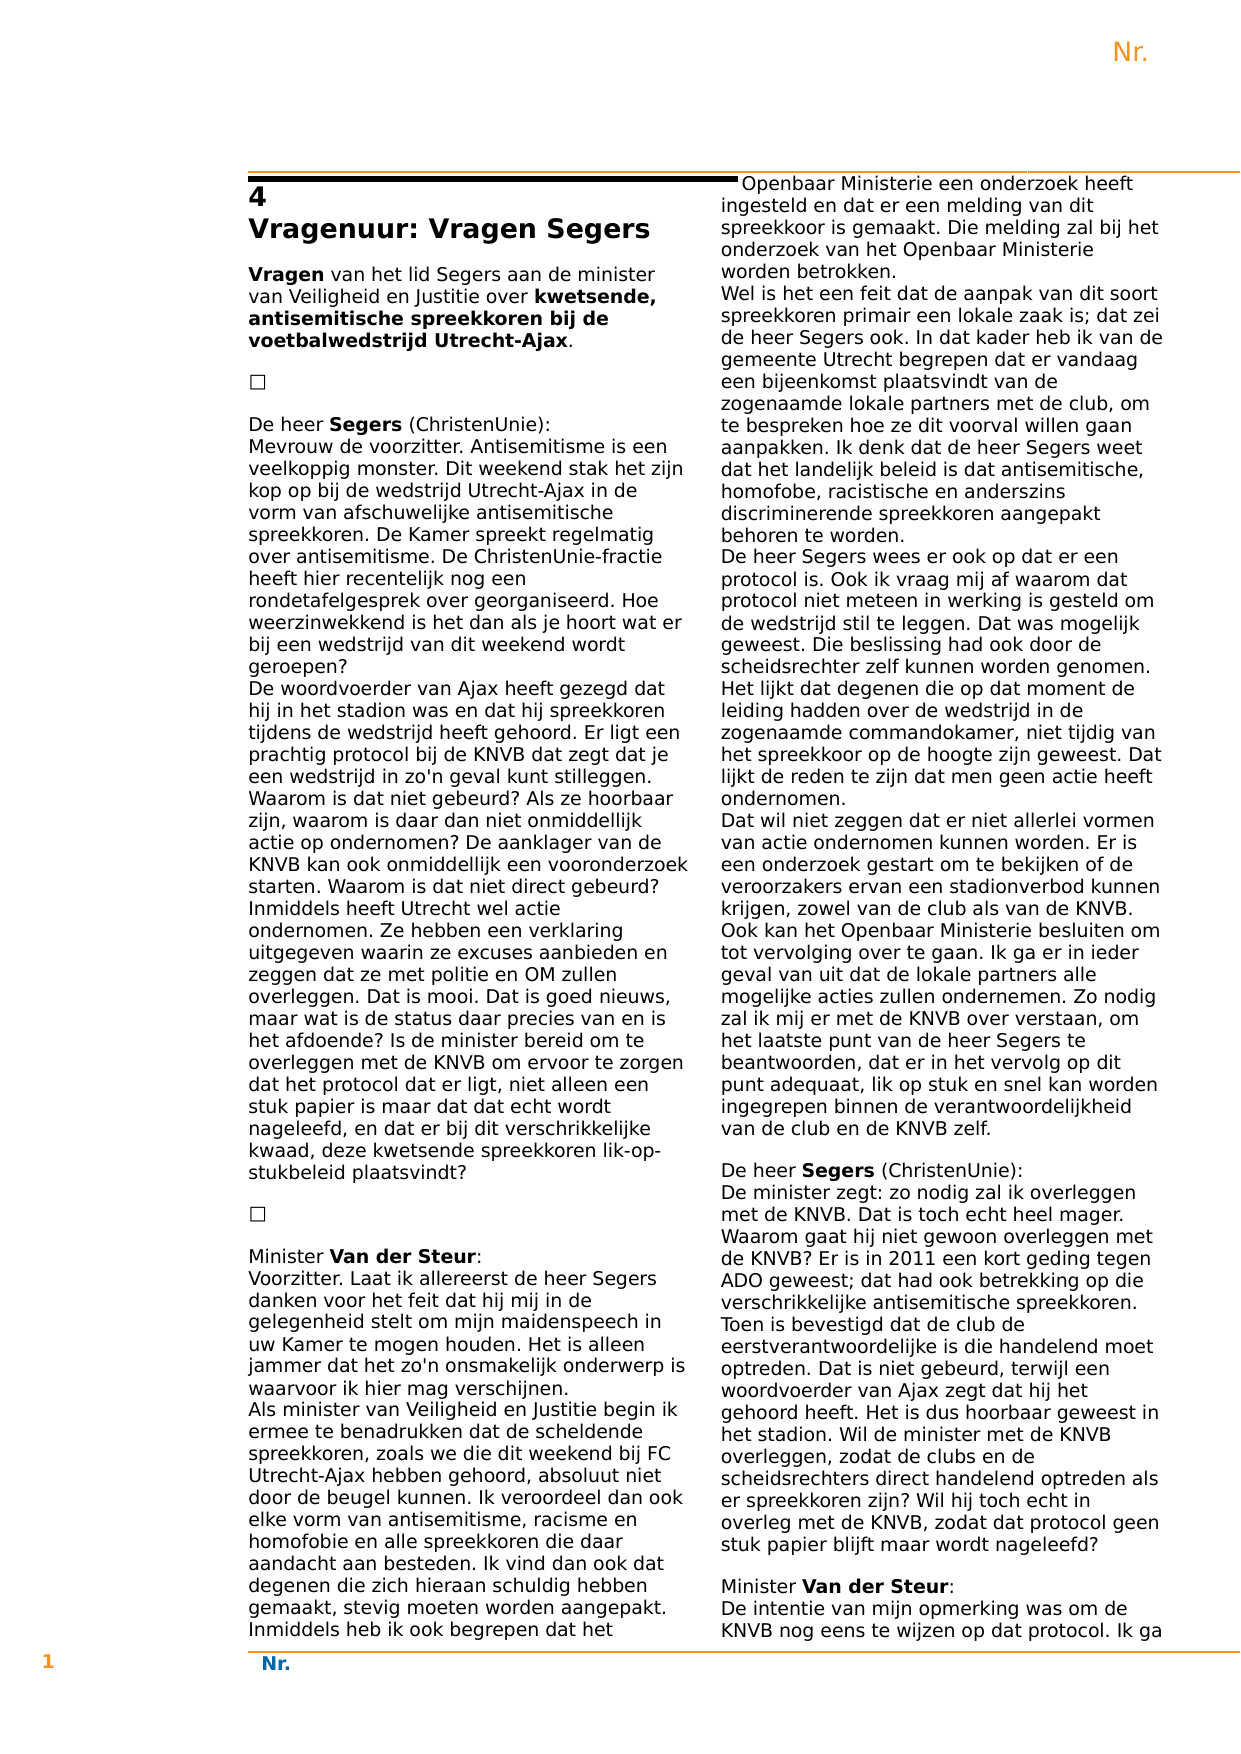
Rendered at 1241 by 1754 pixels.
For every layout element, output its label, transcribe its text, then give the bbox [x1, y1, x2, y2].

text Vragen van het lid Segers aan de minister van Veiligheid en Justitie over kwetsende, antisemitische spreekkoren bij de voetbalwedstrijd Utrecht-Ajax. [248, 264, 691, 352]
text Voorzitter. Laat ik allereerst de heer Segers danken voor het feit dat hij mij in de gelegenheid stelt om mijn maidenspeech in uw Kamer te mogen houden. Het is alleen jammer dat het zo'n onsmakelijk onderwerp is waarvoor ik hier mag verschijnen. [248, 1267, 691, 1399]
text De minister zegt: zo nodig zal ik overleggen met de KNVB. Dat is toch echt heel mager. Waarom gaat hij niet gewoon overleggen met de KNVB? Er is in 2011 een kort geding tegen ADO geweest; dat had ook betrekking op die verschrikkelijke antisemitische spreekkoren. Toen is bevestigd dat de club de eerstverantwoordelijke is die handelend moet optreden. Dat is niet gebeurd, terwijl een woordvoerder van Ajax zegt dat hij het gehoord heeft. Het is dus hoorbaar geweest in het stadion. Wil de minister met de KNVB overleggen, zodat de clubs en de scheidsrechters direct handelend optreden als er spreekkoren zijn? Wil hij toch echt in overleg met de KNVB, zodat dat protocol geen stuk papier blijft maar wordt nageleefd? [721, 1182, 1163, 1556]
text Minister Van der Steur: [721, 1576, 1163, 1597]
text Inmiddels heeft Utrecht wel actie ondernomen. Ze hebben een verklaring uitgegeven waarin ze excuses aanbieden en zeggen dat ze met politie en OM zullen overleggen. Dat is mooi. Dat is goed nieuws, maar wat is de status daar precies van en is het afdoende? Is de minister bereid om te overleggen met de KNVB om ervoor te zorgen dat het protocol dat er ligt, niet alleen een stuk papier is maar dat dat echt wordt nageleefd, en dat er bij dit verschrikkelijke kwaad, deze kwetsende spreekkoren lik-op-stukbeleid plaatsvindt? [248, 898, 691, 1183]
title 4 Vragenuur: Vragen Segers [248, 182, 691, 244]
text Dat wil niet zeggen dat er niet allerlei vormen van actie ondernomen kunnen worden. Er is een onderzoek gestart om te bekijken of de veroorzakers ervan een stadionverbod kunnen krijgen, zowel van de club als van de KNVB. Ook kan het Openbaar Ministerie besluiten om tot vervolging over te gaan. Ik ga er in ieder geval van uit dat de lokale partners alle mogelijke acties zullen ondernemen. Zo nodig zal ik mij er met de KNVB over verstaan, om het laatste punt van de heer Segers te beantwoorden, dat er in het vervolg op dit punt adequaat, lik op stuk en snel kan worden ingegrepen binnen de verantwoordelijkheid van de club en de KNVB zelf. [721, 810, 1163, 1140]
text De woordvoerder van Ajax heeft gezegd dat hij in het stadion was en dat hij spreekkoren tijdens de wedstrijd heeft gehoord. Er ligt een prachtig protocol bij de KNVB dat zegt dat je een wedstrijd in zo'n geval kunt stilleggen. Waarom is dat niet gebeurd? Als ze hoorbaar zijn, waarom is daar dan niet onmiddellijk actie op ondernomen? De aanklager van de KNVB kan ook onmiddellijk een vooronderzoek starten. Waarom is dat niet direct gebeurd? [248, 678, 691, 898]
text Wel is het een feit dat de aanpak van dit soort spreekkoren primair een lokale zaak is; dat zei de heer Segers ook. In dat kader heb ik van de gemeente Utrecht begrepen dat er vandaag een bijeenkomst plaatsvindt van de zogenaamde lokale partners met de club, om te bespreken hoe ze dit voorval willen gaan aanpakken. Ik denk dat de heer Segers weet dat het landelijk beleid is dat antisemitische, homofobe, racistische en anderszins discriminerende spreekkoren aangepakt behoren te worden. [721, 283, 1163, 546]
text Openbaar Ministerie een onderzoek heeft ingesteld en dat er een melding van dit spreekkoor is gemaakt. Die melding zal bij het onderzoek van het Openbaar Ministerie worden betrokken. [721, 173, 1163, 283]
text De heer Segers (ChristenUnie): [721, 1160, 1163, 1182]
text De heer Segers (ChristenUnie): [248, 414, 691, 436]
text De heer Segers wees er ook op dat er een protocol is. Ook ik vraag mij af waarom dat protocol niet meteen in werking is gesteld om de wedstrijd stil te leggen. Dat was mogelijk geweest. Die beslissing had ook door de scheidsrechter zelf kunnen worden genomen. Het lijkt dat degenen die op dat moment de leiding hadden over de wedstrijd in de zogenaamde commandokamer, niet tijdig van het spreekkoor op de hoogte zijn geweest. Dat lijkt de reden te zijn dat men geen actie heeft ondernomen. [721, 546, 1163, 810]
text Mevrouw de voorzitter. Antisemitisme is een veelkoppig monster. Dit weekend stak het zijn kop op bij de wedstrijd Utrecht-Ajax in de vorm van afschuwelijke antisemitische spreekkoren. De Kamer spreekt regelmatig over antisemitisme. De ChristenUnie-fractie heeft hier recentelijk nog een rondetafelgesprek over georganiseerd. Hoe weerzinwekkend is het dan als je hoort wat er bij een wedstrijd van dit weekend wordt geroepen? [248, 436, 691, 678]
text Als minister van Veiligheid en Justitie begin ik ermee te benadrukken dat de scheldende spreekkoren, zoals we die dit weekend bij FC Utrecht-Ajax hebben gehoord, absoluut niet door de beugel kunnen. Ik veroordeel dan ook elke vorm van antisemitisme, racisme en homofobie en alle spreekkoren die daar aandacht aan besteden. Ik vind dan ook dat degenen die zich hieraan schuldig hebben gemaakt, stevig moeten worden aangepakt. Inmiddels heb ik ook begrepen dat het [248, 1399, 691, 1641]
text Minister Van der Steur: [248, 1246, 691, 1267]
text ⬜ [248, 372, 691, 394]
text De intentie van mijn opmerking was om de KNVB nog eens te wijzen op dat protocol. Ik ga [721, 1597, 1163, 1641]
text ⬜ [248, 1203, 691, 1226]
